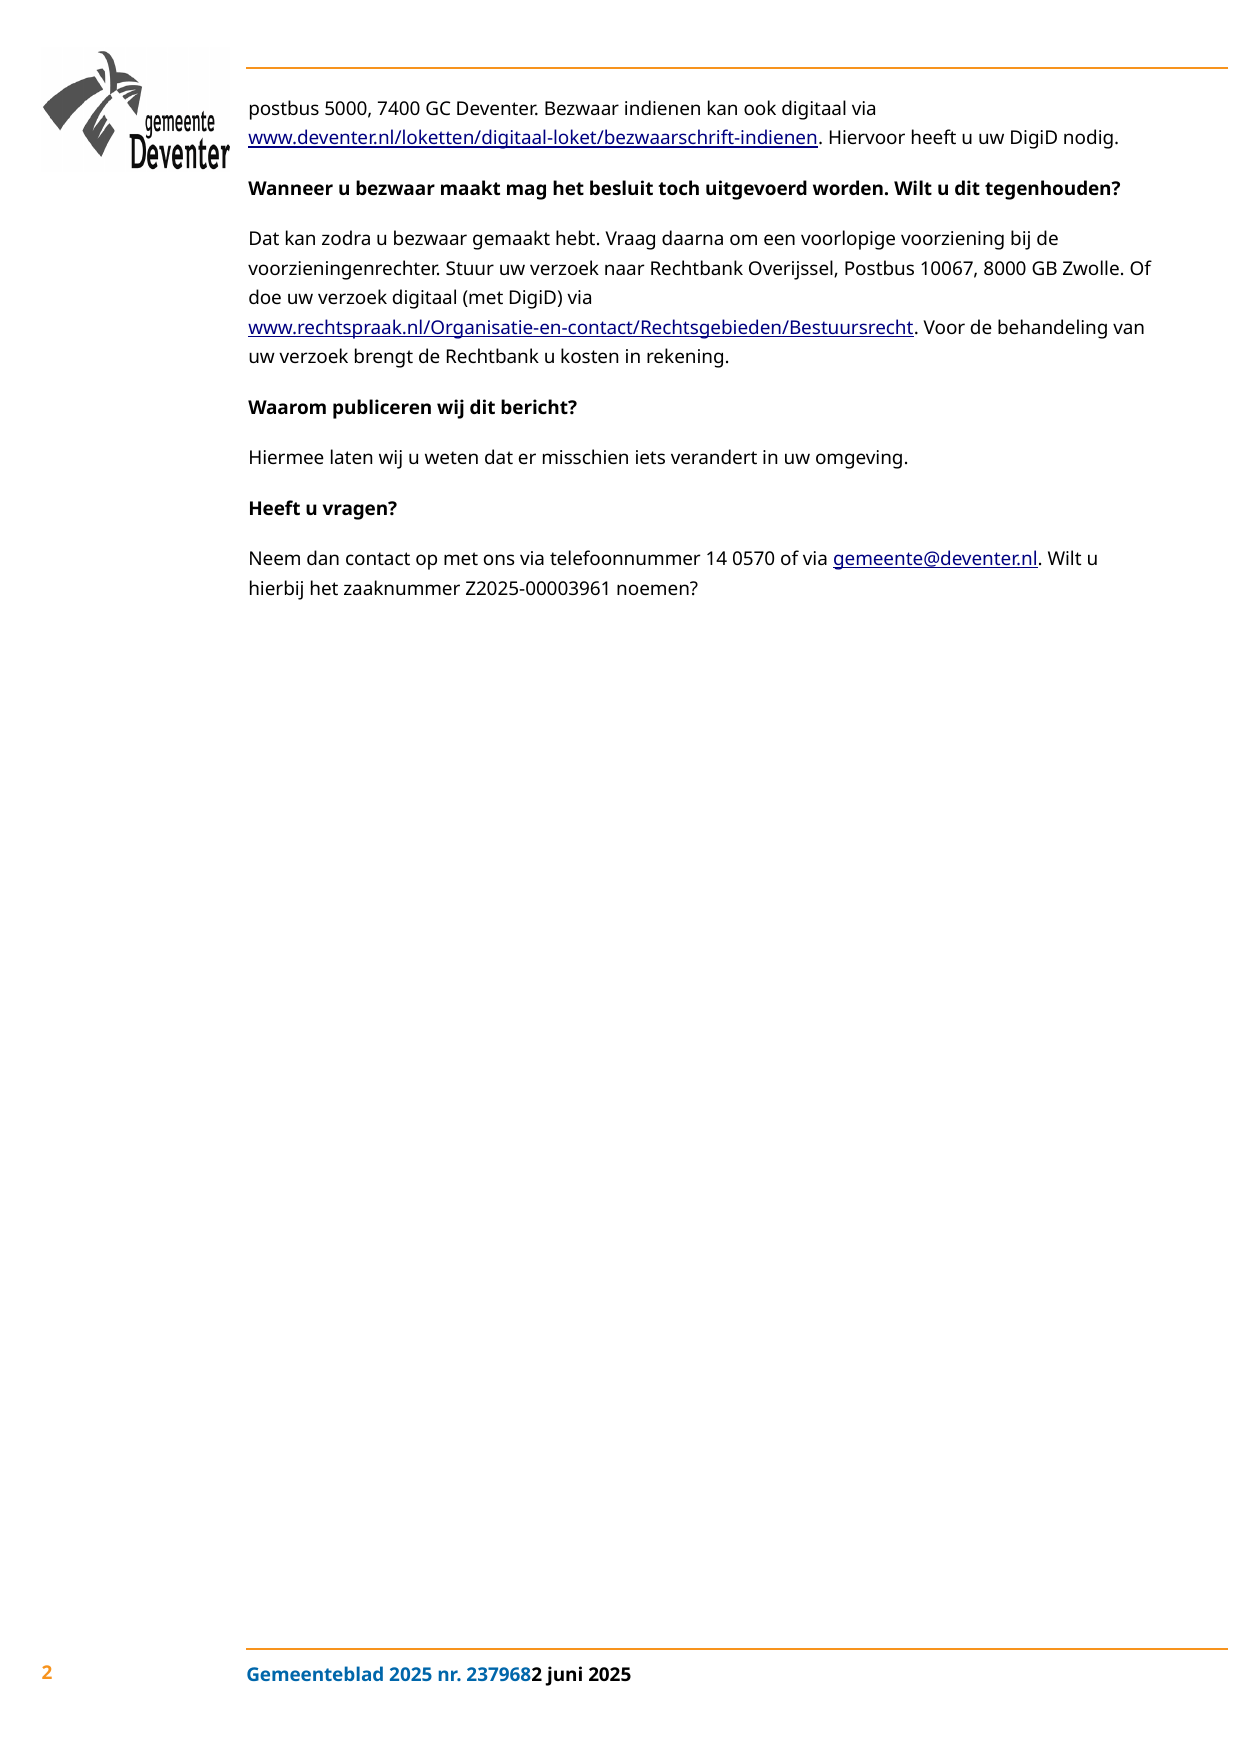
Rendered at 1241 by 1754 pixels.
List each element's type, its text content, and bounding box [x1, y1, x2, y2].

text Wanneer u bezwaar maakt mag het besluit toch uitgevoerd worden. Wilt u dit tegenhouden? [248, 175, 1152, 201]
text Waarom publiceren wij dit bericht? [248, 394, 1152, 420]
text postbus 5000, 7400 GC Deventer. Bezwaar indienen kan ook digitaal via www.deventer.nl/loketten/digitaal-loket/bezwaarschrift-indienen. Hiervoor heeft u uw DigiD nodig. [248, 95, 1152, 150]
text Neem dan contact op met ons via telefoonnummer 14 0570 of via gemeente@deventer.nl. Wilt u hierbij het zaaknummer Z2025-00003961 noemen? [248, 545, 1152, 601]
text Dat kan zodra u bezwaar gemaakt hebt. Vraag daarna om een voorlopige voorziening bij de voorzieningenrechter. Stuur uw verzoek naar Rechtbank Overijssel, Postbus 10067, 8000 GB Zwolle. Of doe uw verzoek digitaal (met DigiD) via www.rechtspraak.nl/Organisatie-en-contact/Rechtsgebieden/Bestuursrecht. Voor de behandeling van uw verzoek brengt de Rechtbank u kosten in rekening. [248, 225, 1152, 369]
picture [41, 47, 231, 172]
text Heeft u vragen? [248, 495, 1152, 521]
text Hiermee laten wij u weten dat er misschien iets verandert in uw omgeving. [248, 444, 1152, 470]
